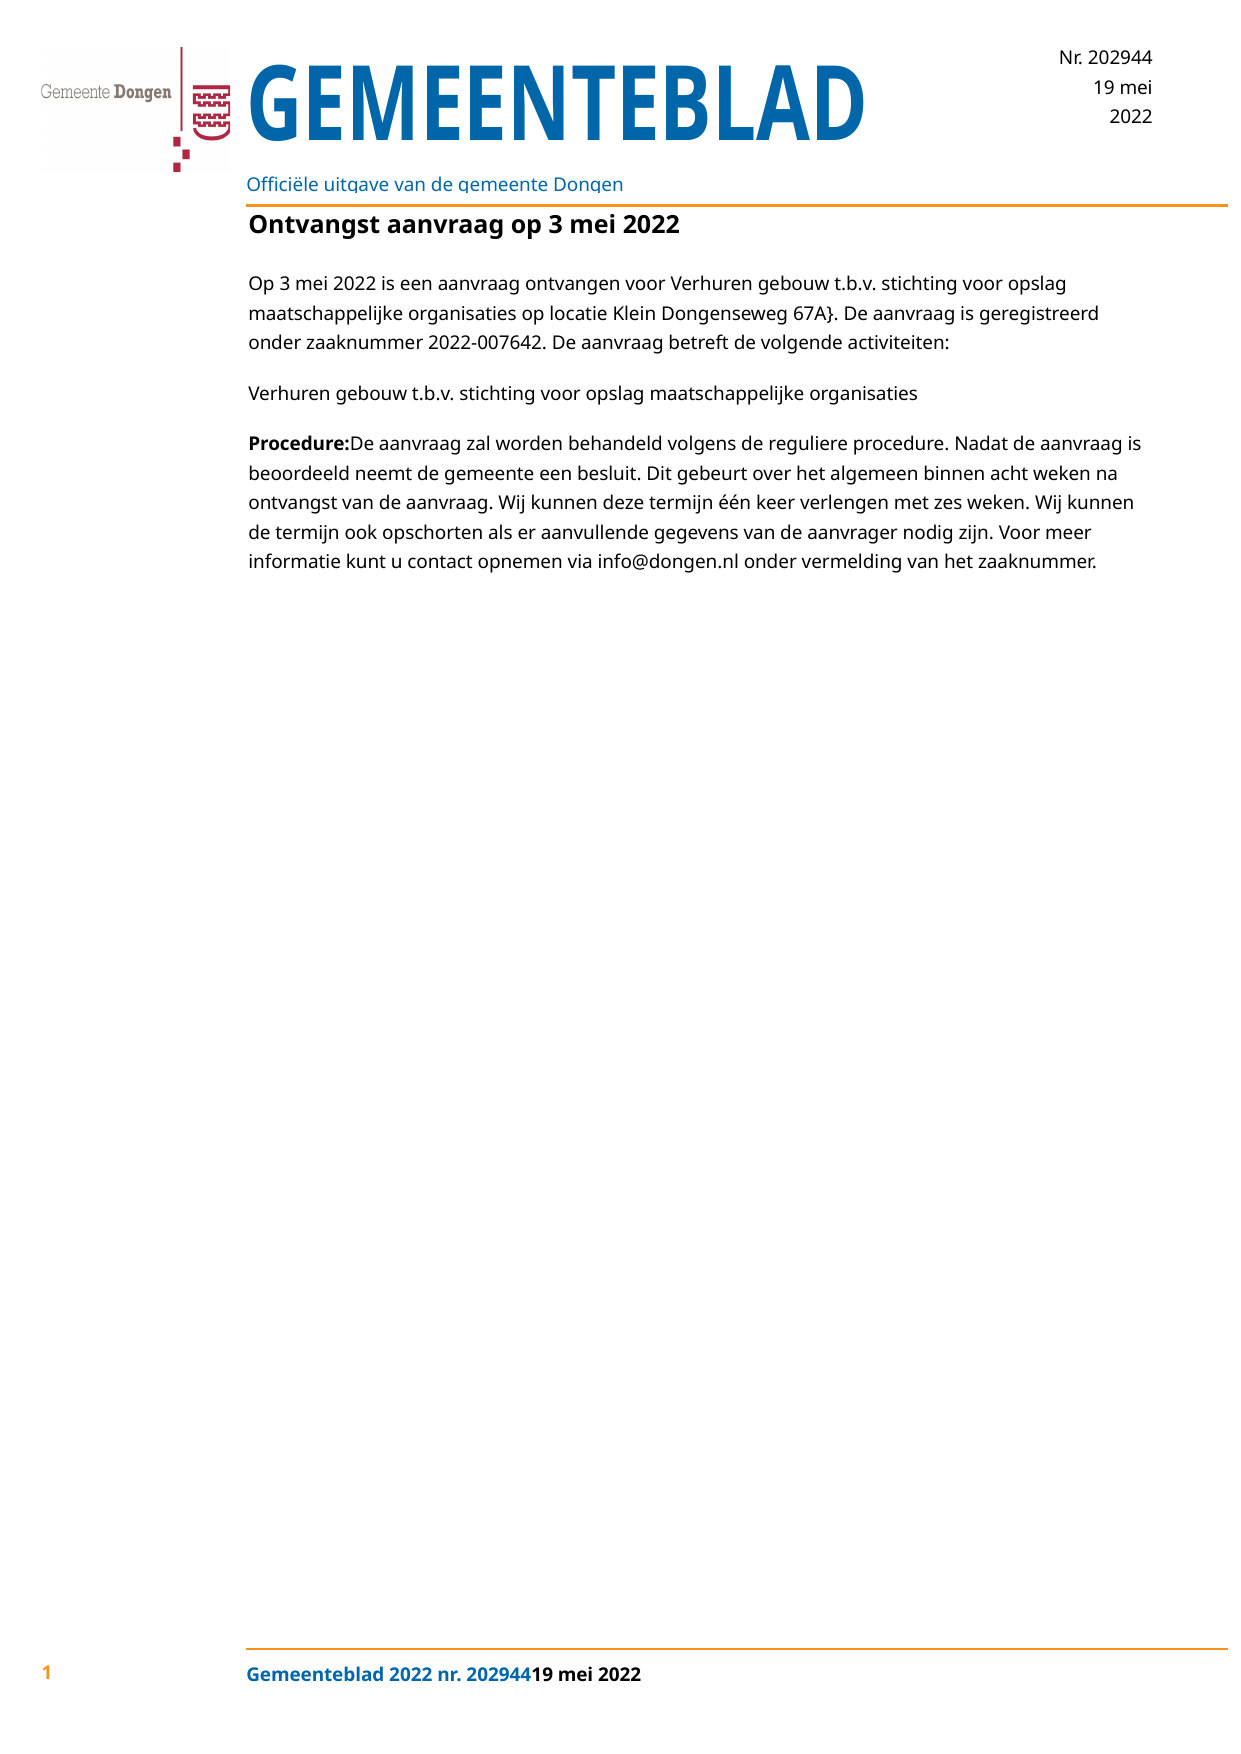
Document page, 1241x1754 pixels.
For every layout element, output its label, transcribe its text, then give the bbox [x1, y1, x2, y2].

text Procedure:De aanvraag zal worden behandeld volgens de reguliere procedure. Nadat de aanvraag is beoordeeld neemt de gemeente een besluit. Dit gebeurt over het algemeen binnen acht weken na ontvangst van de aanvraag. Wij kunnen deze termijn één keer verlengen met zes weken. Wij kunnen de termijn ook opschorten als er aanvullende gegevens van de aanvrager nodig zijn. Voor meer informatie kunt u contact opnemen via info@dongen.nl onder vermelding van het zaaknummer. [248, 430, 1152, 574]
text Ontvangst aanvraag op 3 mei 2022 [248, 207, 1152, 241]
picture [41, 47, 231, 172]
text Op 3 mei 2022 is een aanvraag ontvangen voor Verhuren gebouw t.b.v. stichting voor opslag maatschappelijke organisaties op locatie Klein Dongenseweg 67A}. De aanvraag is geregistreerd onder zaaknummer 2022-007642. De aanvraag betreft de volgende activiteiten: [248, 270, 1152, 355]
text Verhuren gebouw t.b.v. stichting voor opslag maatschappelijke organisaties [248, 380, 1152, 406]
